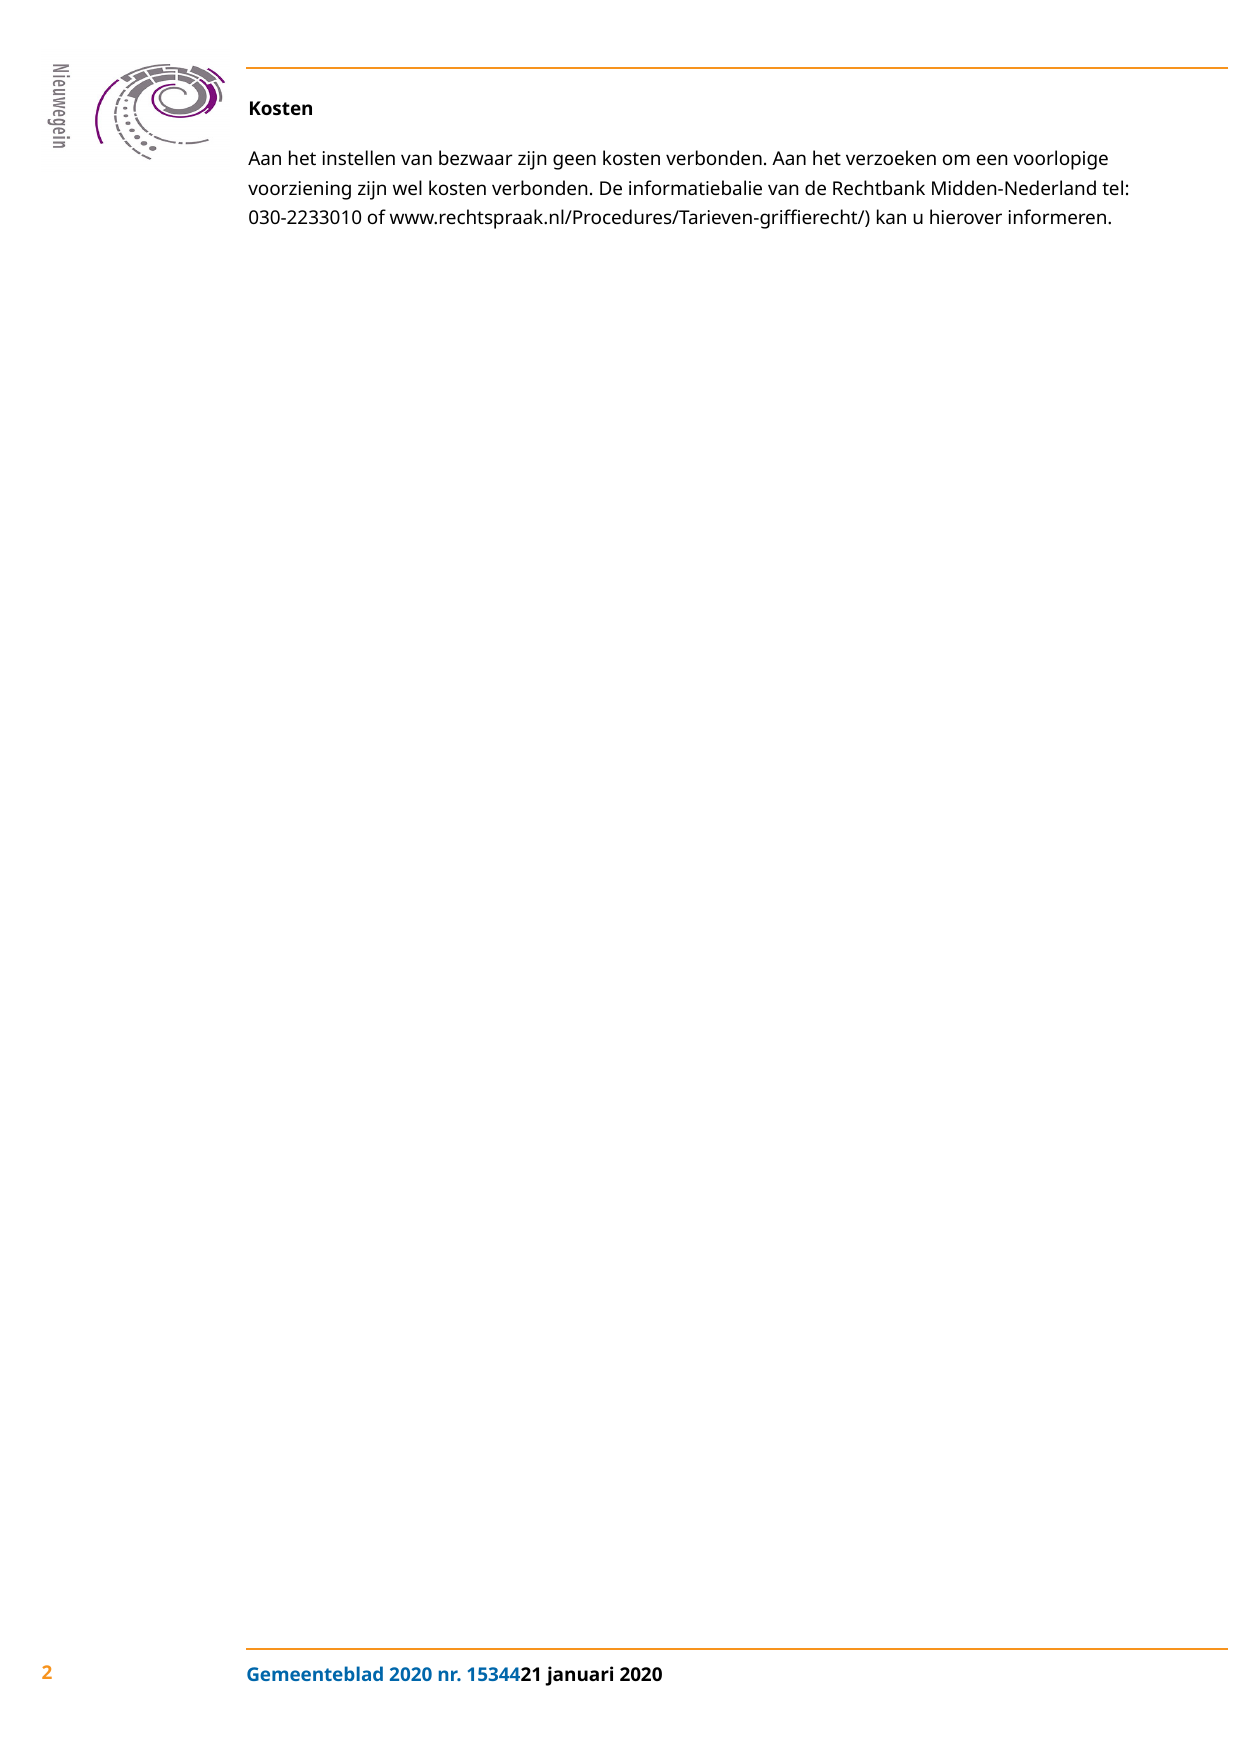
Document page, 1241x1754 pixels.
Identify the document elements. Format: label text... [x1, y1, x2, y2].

picture [41, 47, 231, 172]
text Aan het instellen van bezwaar zijn geen kosten verbonden. Aan het verzoeken om een voorlopige voorziening zijn wel kosten verbonden. De informatiebalie van de Rechtbank Midden-Nederland tel: 030-2233010 of www.rechtspraak.nl/Procedures/Tarieven-griffierecht/) kan u hierover informeren. [248, 145, 1152, 230]
text Kosten [248, 95, 1152, 121]
